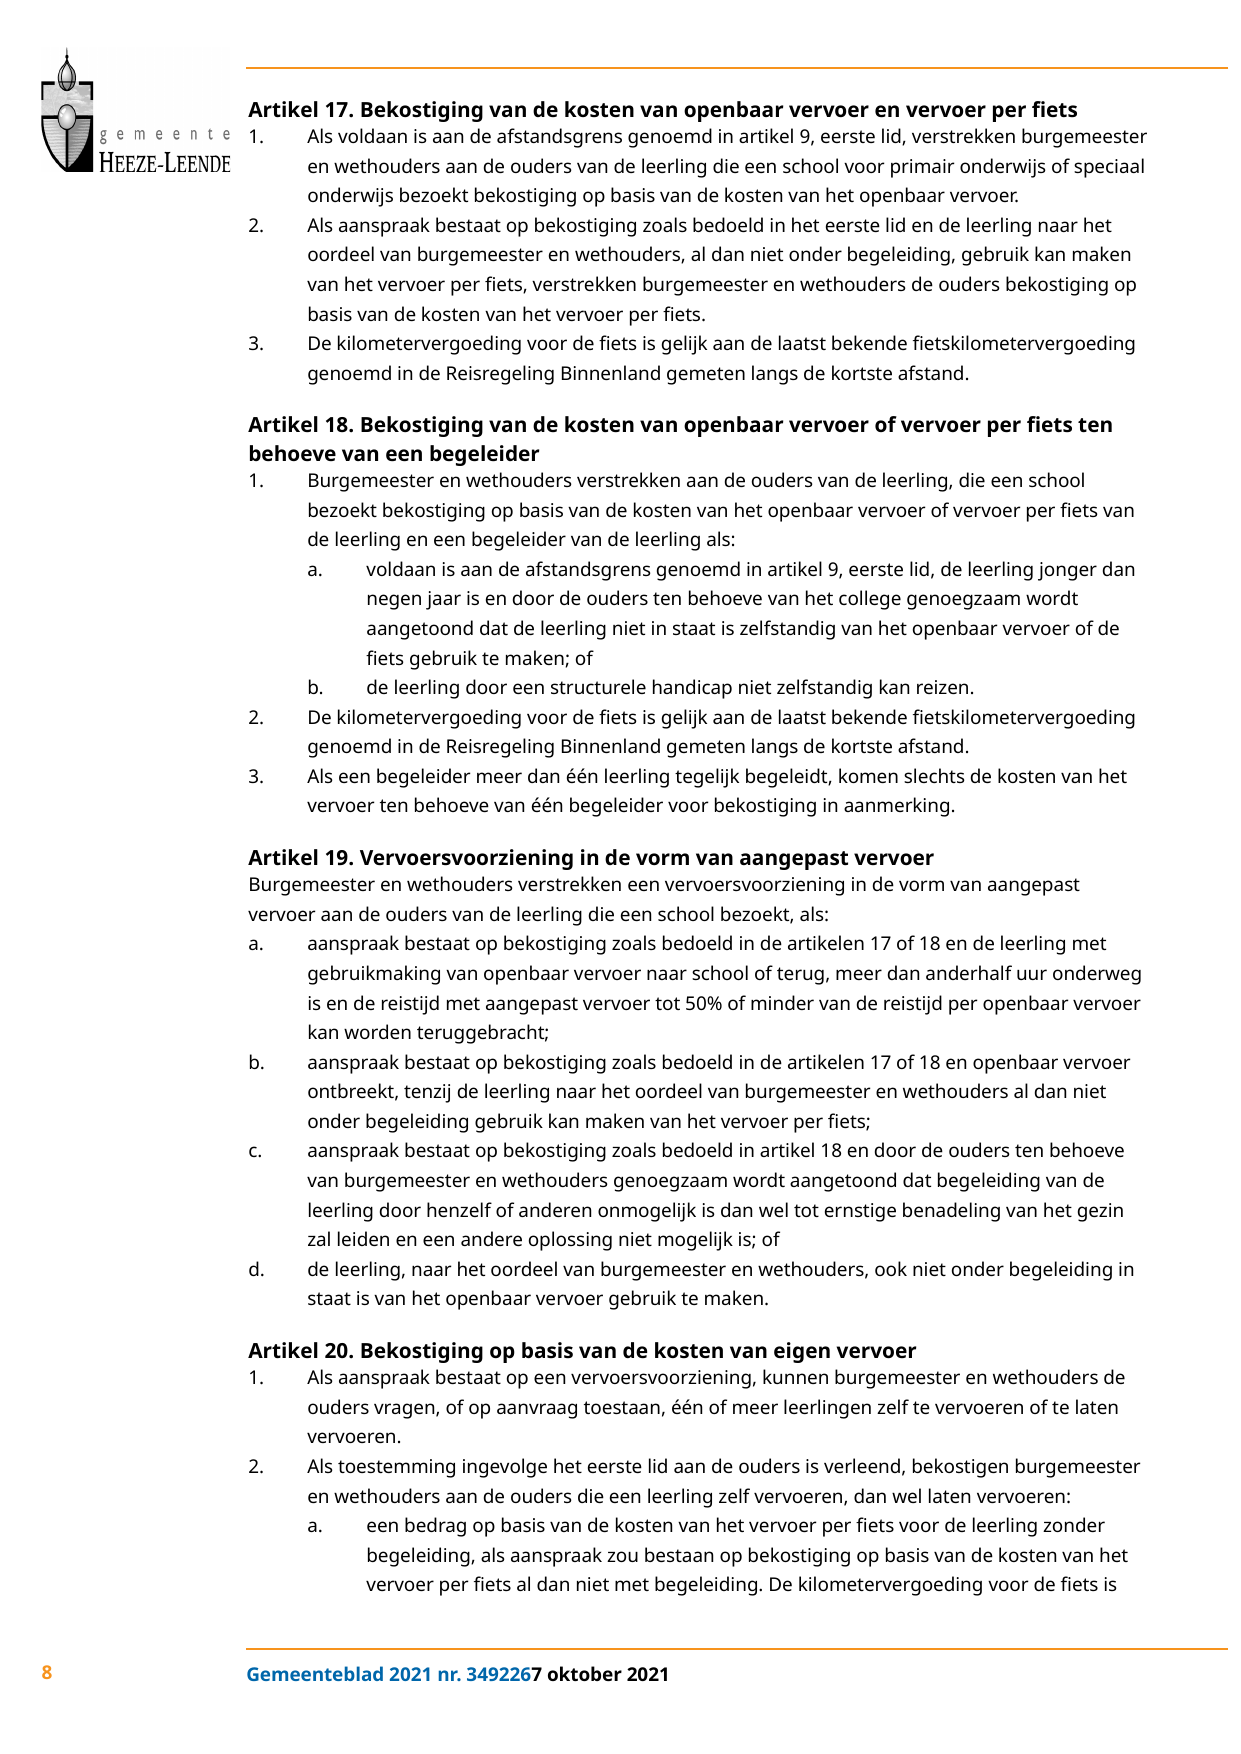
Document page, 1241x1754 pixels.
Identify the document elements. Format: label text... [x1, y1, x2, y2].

list Als toestemming ingevolge het eerste lid aan de ouders is verleend, bekostigen burgemeester en wethouders aan de ouders die een leerling zelf vervoeren, dan wel laten vervoeren: [248, 1453, 1152, 1508]
list aanspraak bestaat op bekostiging zoals bedoeld in artikel 18 en door de ouders ten behoeve van burgemeester en wethouders genoegzaam wordt aangetoond dat begeleiding van de leerling door henzelf of anderen onmogelijk is dan wel tot ernstige benadeling van het gezin zal leiden en een andere oplossing niet mogelijk is; of [248, 1138, 1152, 1252]
list een bedrag op basis van de kosten van het vervoer per fiets voor de leerling zonder begeleiding, als aanspraak zou bestaan op bekostiging op basis van de kosten van het vervoer per fiets al dan niet met begeleiding. De kilometervergoeding voor de fiets is [307, 1512, 1152, 1597]
text Artikel 18. Bekostiging van de kosten van openbaar vervoer of vervoer per fiets ten behoeve van een begeleider [248, 410, 1152, 467]
list de leerling, naar het oordeel van burgemeester en wethouders, ook niet onder begeleiding in staat is van het openbaar vervoer gebruik te maken. [248, 1256, 1152, 1311]
list aanspraak bestaat op bekostiging zoals bedoeld in de artikelen 17 of 18 en openbaar vervoer ontbreekt, tenzij de leerling naar het oordeel van burgemeester en wethouders al dan niet onder begeleiding gebruik kan maken van het vervoer per fiets; [248, 1049, 1152, 1134]
list De kilometervergoeding voor de fiets is gelijk aan de laatst bekende fietskilometervergoeding genoemd in de Reisregeling Binnenland gemeten langs de kortste afstand. [248, 704, 1152, 759]
list Als aanspraak bestaat op een vervoersvoorziening, kunnen burgemeester en wethouders de ouders vragen, of op aanvraag toestaan, één of meer leerlingen zelf te vervoeren of te laten vervoeren. [248, 1364, 1152, 1449]
text Burgemeester en wethouders verstrekken een vervoersvoorziening in de vorm van aangepast vervoer aan de ouders van de leerling die een school bezoekt, als: [248, 871, 1152, 927]
list Als een begeleider meer dan één leerling tegelijk begeleidt, komen slechts de kosten van het vervoer ten behoeve van één begeleider voor bekostiging in aanmerking. [248, 763, 1152, 818]
picture [41, 47, 231, 172]
text Artikel 17. Bekostiging van de kosten van openbaar vervoer en vervoer per fiets [248, 95, 1152, 123]
list De kilometervergoeding voor de fiets is gelijk aan de laatst bekende fietskilometervergoeding genoemd in de Reisregeling Binnenland gemeten langs de kortste afstand. [248, 330, 1152, 386]
list de leerling door een structurele handicap niet zelfstandig kan reizen. [307, 674, 1152, 700]
text Artikel 20. Bekostiging op basis van de kosten van eigen vervoer [248, 1336, 1152, 1364]
list Als aanspraak bestaat op bekostiging zoals bedoeld in het eerste lid en de leerling naar het oordeel van burgemeester en wethouders, al dan niet onder begeleiding, gebruik kan maken van het vervoer per fiets, verstrekken burgemeester en wethouders de ouders bekostiging op basis van de kosten van het vervoer per fiets. [248, 212, 1152, 326]
text Artikel 19. Vervoersvoorziening in de vorm van aangepast vervoer [248, 843, 1152, 871]
list Als voldaan is aan de afstandsgrens genoemd in artikel 9, eerste lid, verstrekken burgemeester en wethouders aan de ouders van de leerling die een school voor primair onderwijs of speciaal onderwijs bezoekt bekostiging op basis van de kosten van het openbaar vervoer. [248, 123, 1152, 208]
list voldaan is aan de afstandsgrens genoemd in artikel 9, eerste lid, de leerling jonger dan negen jaar is en door de ouders ten behoeve van het college genoegzaam wordt aangetoond dat de leerling niet in staat is zelfstandig van het openbaar vervoer of de fiets gebruik te maken; of [307, 556, 1152, 670]
list aanspraak bestaat op bekostiging zoals bedoeld in de artikelen 17 of 18 en de leerling met gebruikmaking van openbaar vervoer naar school of terug, meer dan anderhalf uur onderweg is en de reistijd met aangepast vervoer tot 50% of minder van de reistijd per openbaar vervoer kan worden teruggebracht; [248, 931, 1152, 1045]
list Burgemeester en wethouders verstrekken aan de ouders van de leerling, die een school bezoekt bekostiging op basis van de kosten van het openbaar vervoer of vervoer per fiets van de leerling en een begeleider van de leerling als: [248, 467, 1152, 552]
